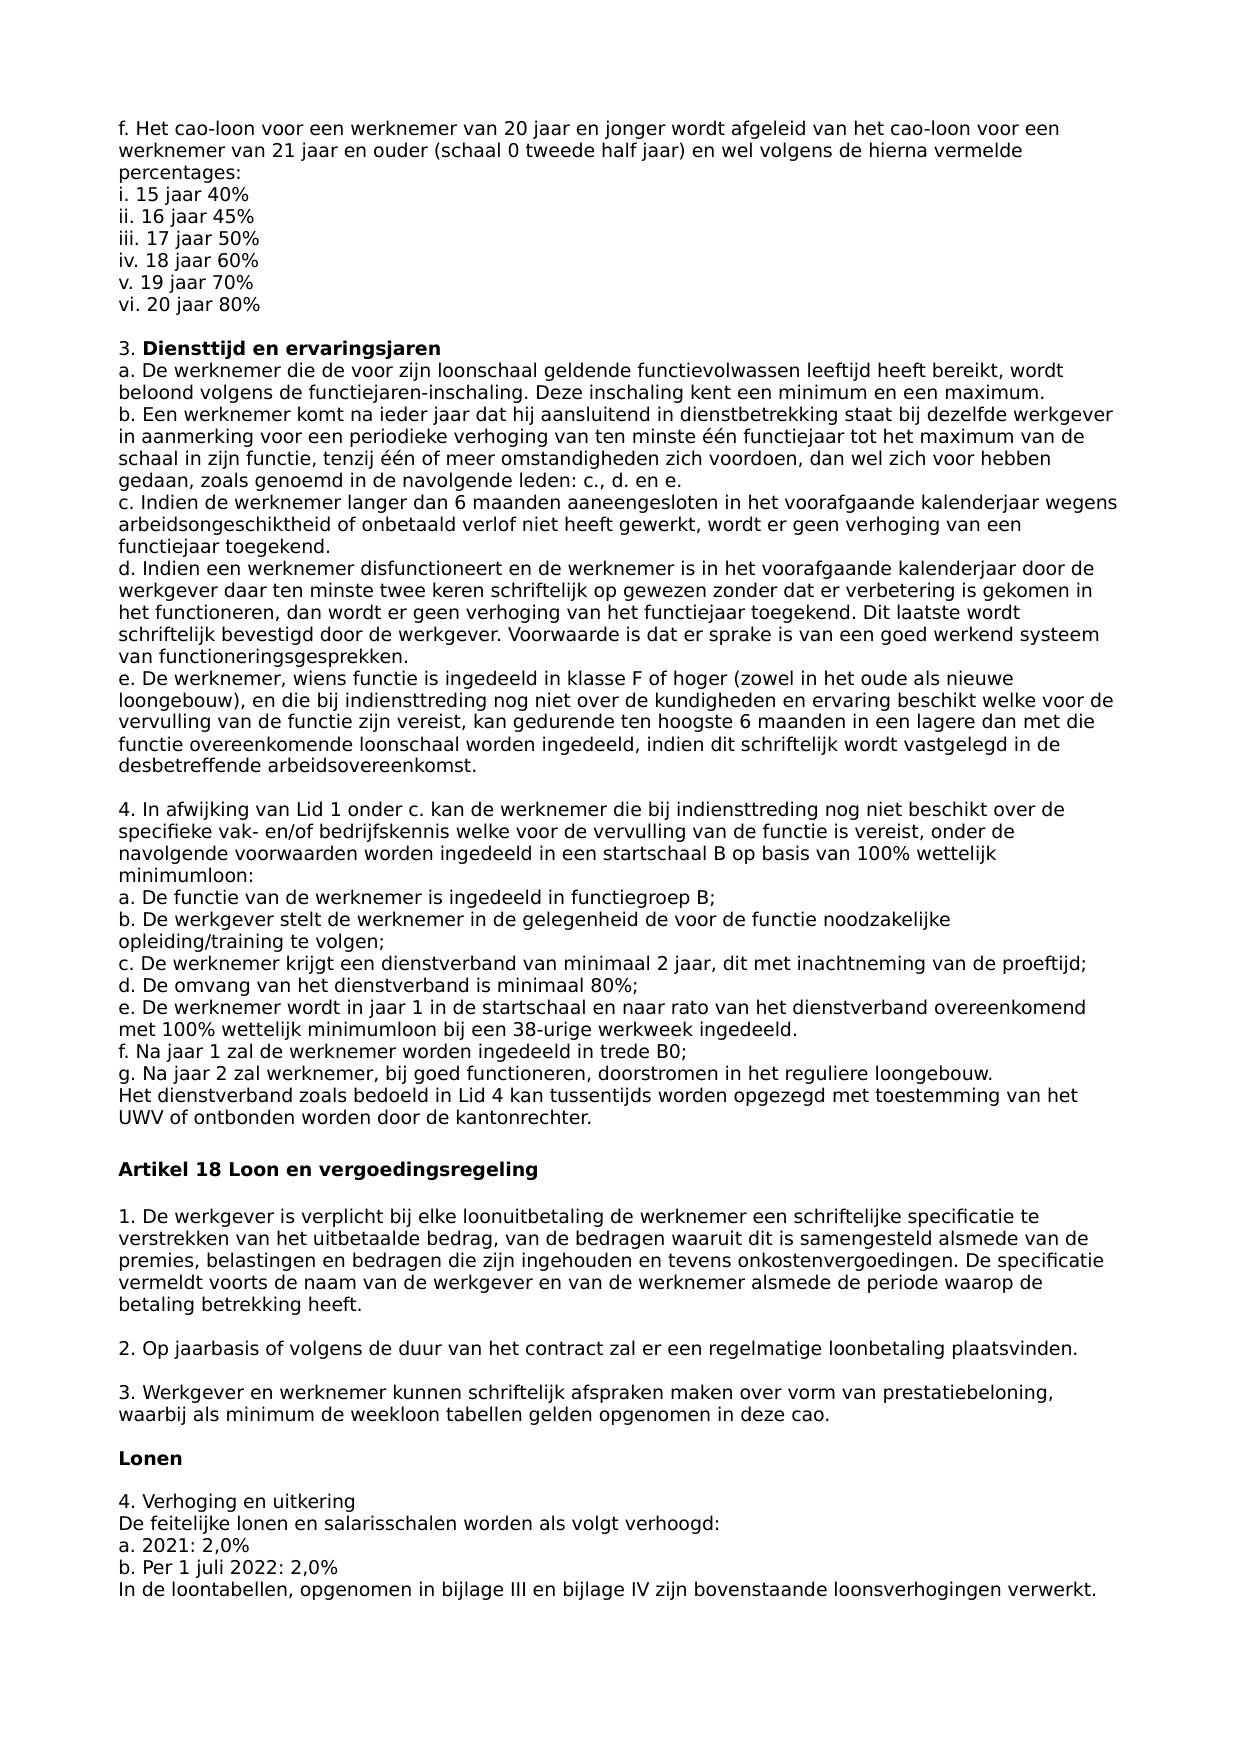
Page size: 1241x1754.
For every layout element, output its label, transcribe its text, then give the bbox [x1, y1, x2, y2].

text c. De werknemer krijgt een dienstverband van minimaal 2 jaar, dit met inachtneming van de proeftijd; [118, 953, 1122, 975]
text f. Na jaar 1 zal de werknemer worden ingedeeld in trede B0; [118, 1041, 1122, 1063]
subtitle Lonen [118, 1447, 1122, 1469]
text e. De werknemer, wiens functie is ingedeeld in klasse F of hoger (zowel in het oude als nieuwe loongebouw), en die bij indiensttreding nog niet over de kundigheden en ervaring beschikt welke voor de vervulling van de functie zijn vereist, kan gedurende ten hoogste 6 maanden in een lagere dan met die functie overeenkomende loonschaal worden ingedeeld, indien dit schriftelijk wordt vastgelegd in de desbetreffende arbeidsovereenkomst. [118, 667, 1122, 777]
text b. Een werknemer komt na ieder jaar dat hij aansluitend in dienstbetrekking staat bij dezelfde werkgever in aanmerking voor een periodieke verhoging van ten minste één functiejaar tot het maximum van de schaal in zijn functie, tenzij één of meer omstandigheden zich voordoen, dan wel zich voor hebben gedaan, zoals genoemd in de navolgende leden: c., d. en e. [118, 404, 1122, 492]
subtitle Artikel 18 Loon en vergoedingsregeling [118, 1159, 1122, 1181]
text 4. Verhoging en uitkering [118, 1491, 1122, 1513]
text 3. Diensttijd en ervaringsjaren [118, 338, 1122, 360]
text In de loontabellen, opgenomen in bijlage III en bijlage IV zijn bovenstaande loonsverhogingen verwerkt. [118, 1579, 1122, 1601]
text e. De werknemer wordt in jaar 1 in de startschaal en naar rato van het dienstverband overeenkomend met 100% wettelijk minimumloon bij een 38-urige werkweek ingedeeld. [118, 997, 1122, 1041]
text 3. Werkgever en werknemer kunnen schriftelijk afspraken maken over vorm van prestatiebeloning, waarbij als minimum de weekloon tabellen gelden opgenomen in deze cao. [118, 1382, 1122, 1426]
text Het dienstverband zoals bedoeld in Lid 4 kan tussentijds worden opgezegd met toestemming van het UWV of ontbonden worden door de kantonrechter. [118, 1085, 1122, 1129]
text vi. 20 jaar 80% [118, 294, 1122, 316]
text 1. De werkgever is verplicht bij elke loonuitbetaling de werknemer een schriftelijke specificatie te verstrekken van het uitbetaalde bedrag, van de bedragen waaruit dit is samengesteld alsmede van de premies, belastingen en bedragen die zijn ingehouden en tevens onkostenvergoedingen. De specificatie vermeldt voorts de naam van de werkgever en van de werknemer alsmede de periode waarop de betaling betrekking heeft. [118, 1206, 1122, 1316]
text iv. 18 jaar 60% [118, 250, 1122, 272]
text f. Het cao-loon voor een werknemer van 20 jaar en jonger wordt afgeleid van het cao-loon voor een werknemer van 21 jaar en ouder (schaal 0 tweede half jaar) en wel volgens de hierna vermelde percentages: [118, 118, 1122, 184]
text a. De werknemer die de voor zijn loonschaal geldende functievolwassen leeftijd heeft bereikt, wordt beloond volgens de functiejaren-inschaling. Deze inschaling kent een minimum en een maximum. [118, 360, 1122, 404]
text d. Indien een werknemer disfunctioneert en de werknemer is in het voorafgaande kalenderjaar door de werkgever daar ten minste twee keren schriftelijk op gewezen zonder dat er verbetering is gekomen in het functioneren, dan wordt er geen verhoging van het functiejaar toegekend. Dit laatste wordt schriftelijk bevestigd door de werkgever. Voorwaarde is dat er sprake is van een goed werkend systeem van functioneringsgesprekken. [118, 558, 1122, 667]
text v. 19 jaar 70% [118, 272, 1122, 294]
text iii. 17 jaar 50% [118, 228, 1122, 250]
text ii. 16 jaar 45% [118, 206, 1122, 228]
text 2. Op jaarbasis of volgens de duur van het contract zal er een regelmatige loonbetaling plaatsvinden. [118, 1338, 1122, 1360]
text g. Na jaar 2 zal werknemer, bij goed functioneren, doorstromen in het reguliere loongebouw. [118, 1063, 1122, 1085]
text a. De functie van de werknemer is ingedeeld in functiegroep B; [118, 887, 1122, 909]
text b. Per 1 juli 2022: 2,0% [118, 1557, 1122, 1579]
text c. Indien de werknemer langer dan 6 maanden aaneengesloten in het voorafgaande kalenderjaar wegens arbeidsongeschiktheid of onbetaald verlof niet heeft gewerkt, wordt er geen verhoging van een functiejaar toegekend. [118, 492, 1122, 558]
text d. De omvang van het dienstverband is minimaal 80%; [118, 975, 1122, 997]
text b. De werkgever stelt de werknemer in de gelegenheid de voor de functie noodzakelijke opleiding/training te volgen; [118, 909, 1122, 953]
text i. 15 jaar 40% [118, 184, 1122, 206]
text a. 2021: 2,0% [118, 1535, 1122, 1557]
text De feitelijke lonen en salarisschalen worden als volgt verhoogd: [118, 1513, 1122, 1535]
text 4. In afwijking van Lid 1 onder c. kan de werknemer die bij indiensttreding nog niet beschikt over de specifieke vak- en/of bedrijfskennis welke voor de vervulling van de functie is vereist, onder de navolgende voorwaarden worden ingedeeld in een startschaal B op basis van 100% wettelijk minimumloon: [118, 799, 1122, 887]
